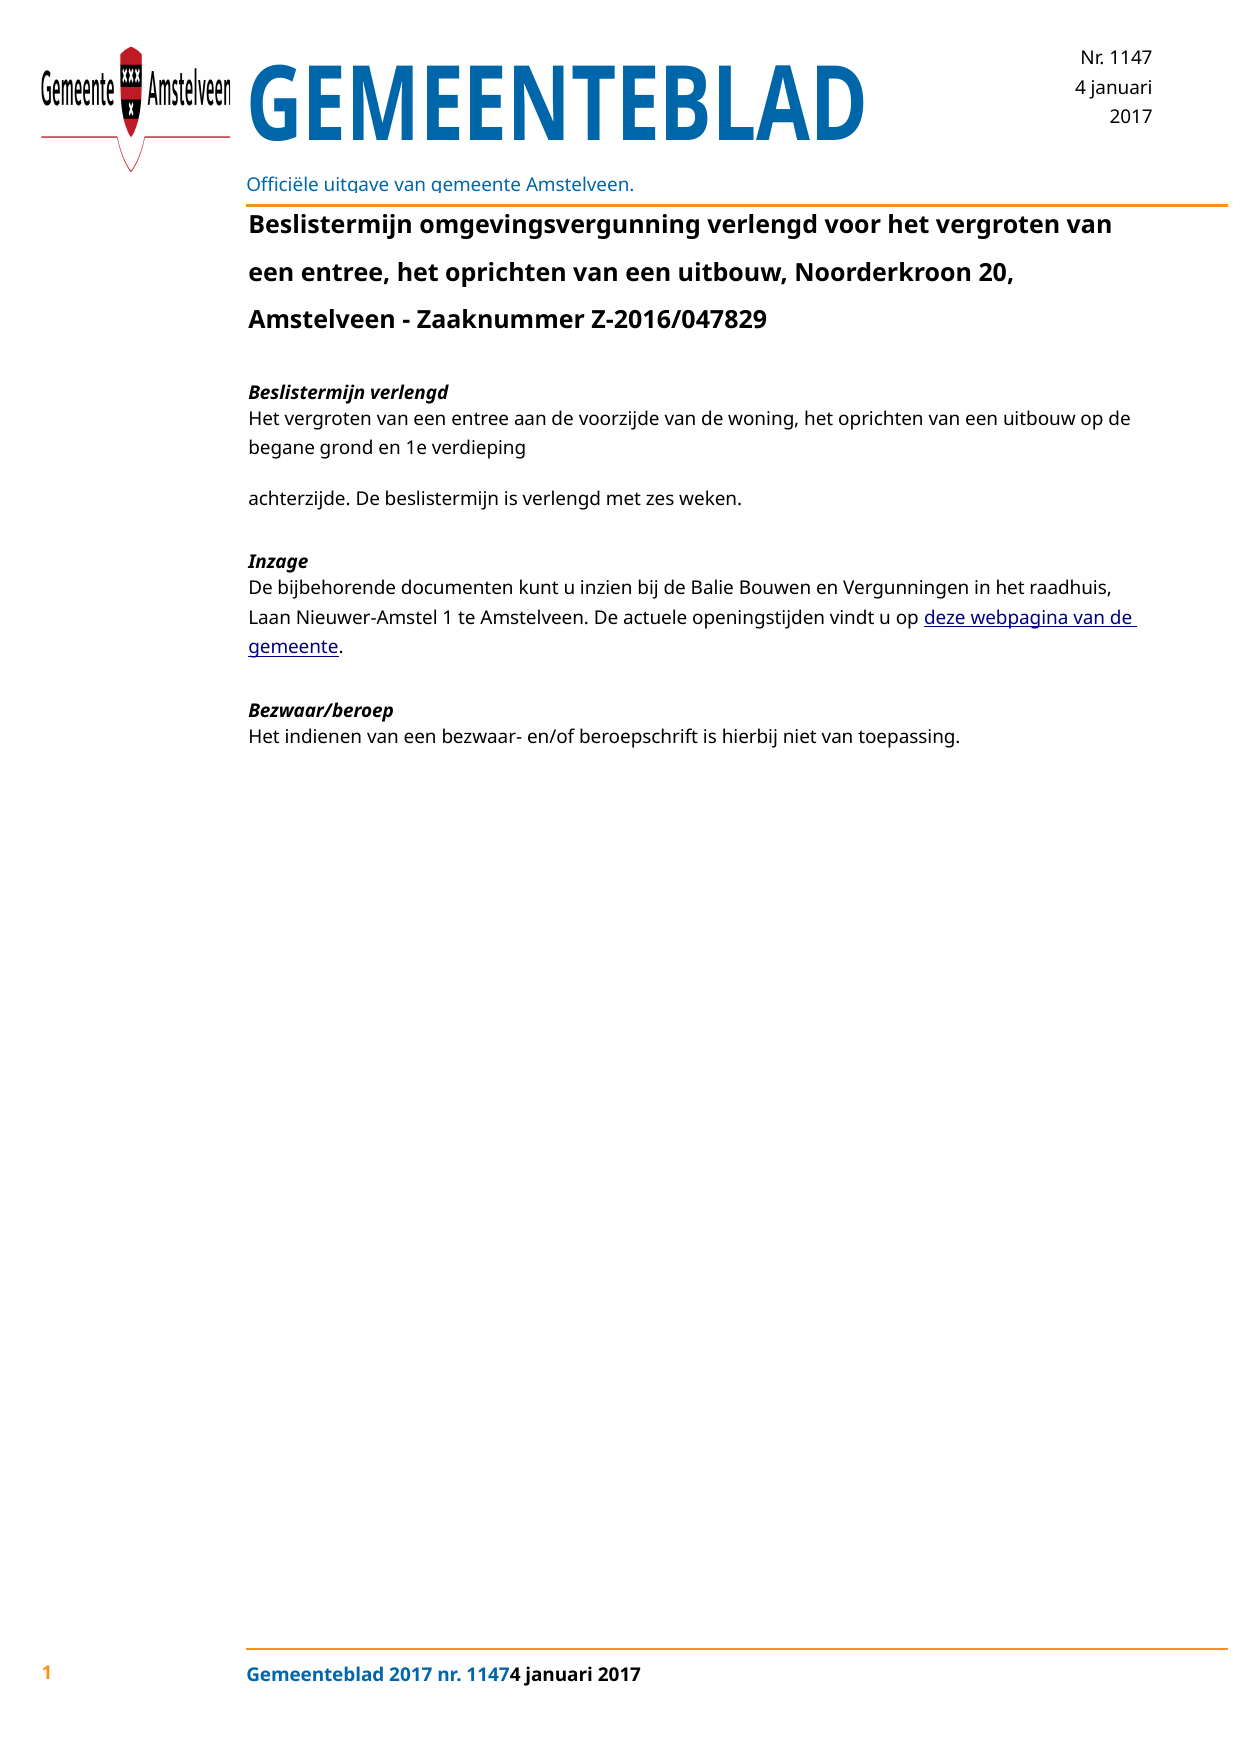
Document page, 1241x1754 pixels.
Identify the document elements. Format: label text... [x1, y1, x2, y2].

text Bezwaar/beroep [248, 698, 1152, 723]
picture [41, 47, 231, 172]
text Beslistermijn verlengd [248, 379, 1152, 405]
text Het indienen van een bezwaar- en/of beroepschrift is hierbij niet van toepassing. [248, 723, 1152, 749]
text Het vergroten van een entree aan de voorzijde van de woning, het oprichten van een uitbouw op de begane grond en 1e verdieping [248, 405, 1152, 460]
text Beslistermijn omgevingsvergunning verlengd voor het vergroten van een entree, het oprichten van een uitbouw, Noorderkroon 20, Amstelveen - Zaaknummer Z-2016/047829 [248, 207, 1152, 336]
text Inzage [248, 549, 1152, 574]
text De bijbehorende documenten kunt u inzien bij de Balie Bouwen en Vergunningen in het raadhuis, Laan Nieuwer-Amstel 1 te Amstelveen. De actuele openingstijden vindt u op deze webpagina van de gemeente. [248, 574, 1152, 659]
text achterzijde. De beslistermijn is verlengd met zes weken. [248, 485, 1152, 511]
